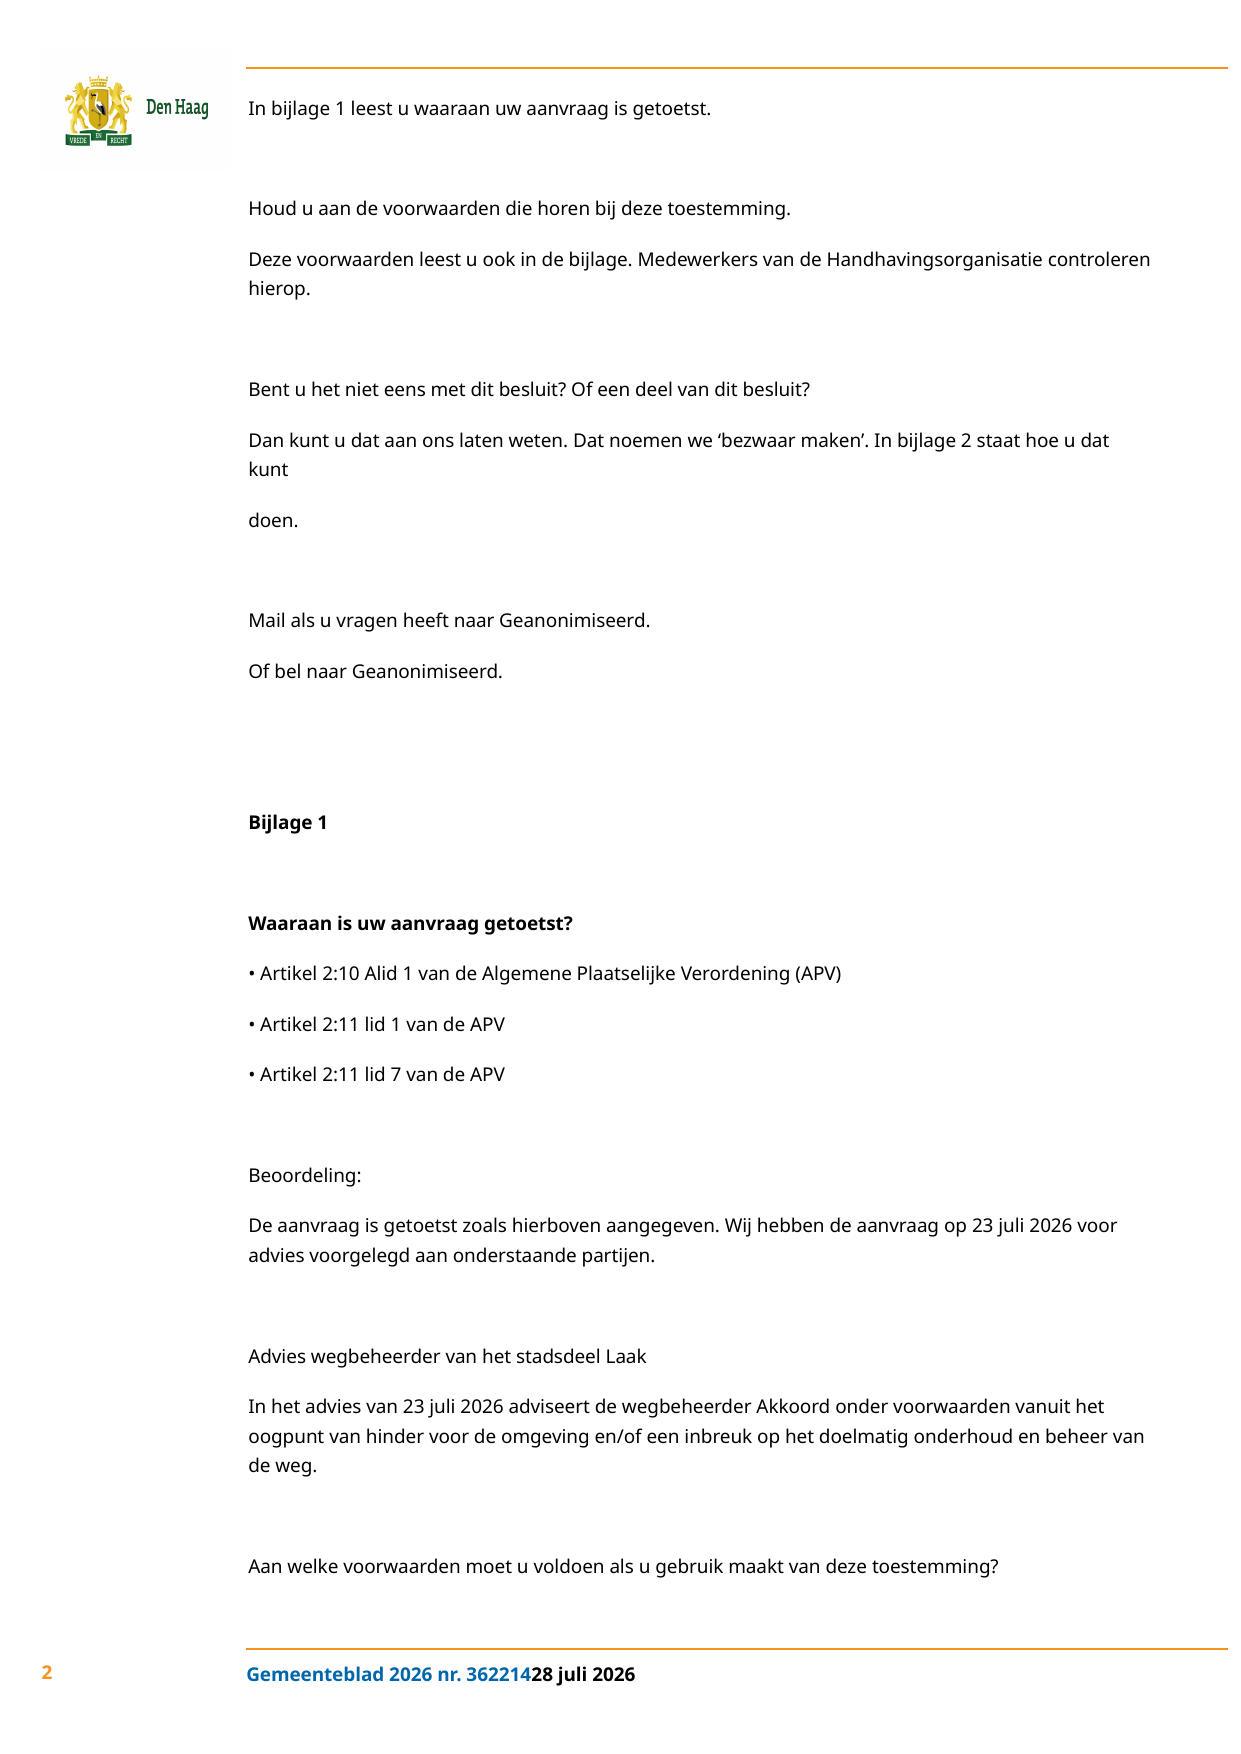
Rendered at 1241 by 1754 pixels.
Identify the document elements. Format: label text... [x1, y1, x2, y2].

text De aanvraag is getoetst zoals hierboven aangegeven. Wij hebben de aanvraag op 23 juli 2026 voor advies voorgelegd aan onderstaande partijen. [248, 1213, 1152, 1268]
text doen. [248, 507, 1152, 533]
text Mail als u vragen heeft naar Geanonimiseerd. [248, 608, 1152, 633]
text Aan welke voorwaarden moet u voldoen als u gebruik maakt van deze toestemming? [248, 1553, 1152, 1579]
text • Artikel 2:10 Alid 1 van de Algemene Plaatselijke Verordening (APV) [248, 961, 1152, 986]
text Advies wegbeheerder van het stadsdeel Laak [248, 1343, 1152, 1369]
text In het advies van 23 juli 2026 adviseert de wegbeheerder Akkoord onder voorwaarden vanuit het oogpunt van hinder voor de omgeving en/of een inbreuk op het doelmatig onderhoud en beheer van de weg. [248, 1393, 1152, 1478]
text Deze voorwaarden leest u ook in de bijlage. Medewerkers van de Handhavingsorganisatie controleren hierop. [248, 246, 1152, 301]
text Of bel naar Geanonimiseerd. [248, 658, 1152, 684]
text Bijlage 1 [248, 809, 1152, 835]
text Bent u het niet eens met dit besluit? Of een deel van dit besluit? [248, 376, 1152, 402]
picture [41, 47, 231, 172]
text Beoordeling: [248, 1162, 1152, 1188]
text Dan kunt u dat aan ons laten weten. Dat noemen we ‘bezwaar maken’. In bijlage 2 staat hoe u dat kunt [248, 427, 1152, 482]
text • Artikel 2:11 lid 1 van de APV [248, 1011, 1152, 1037]
text Waaraan is uw aanvraag getoetst? [248, 910, 1152, 936]
text Houd u aan de voorwaarden die horen bij deze toestemming. [248, 196, 1152, 221]
text In bijlage 1 leest u waaraan uw aanvraag is getoetst. [248, 95, 1152, 121]
text • Artikel 2:11 lid 7 van de APV [248, 1061, 1152, 1087]
